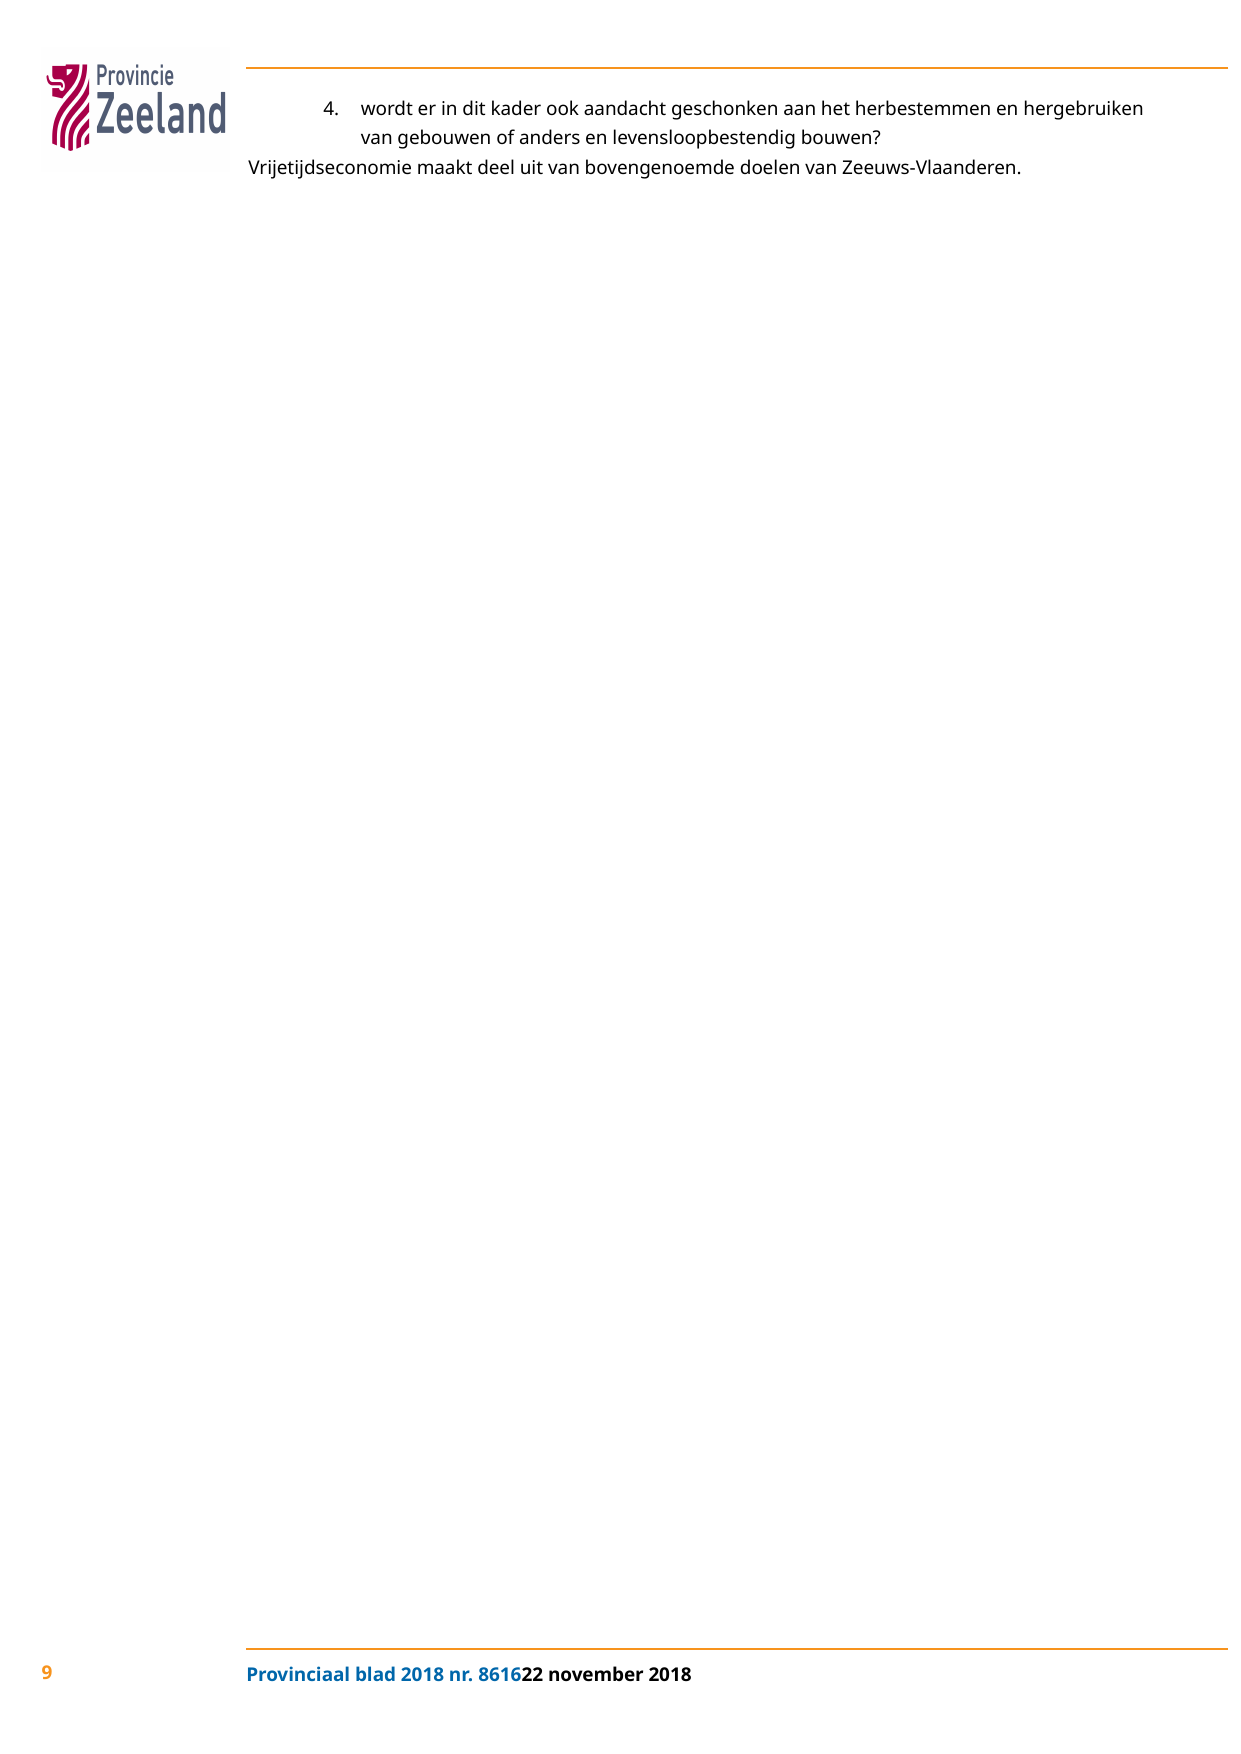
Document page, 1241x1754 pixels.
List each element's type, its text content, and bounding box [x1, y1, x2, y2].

picture [41, 47, 231, 172]
text Vrijetijdseconomie maakt deel uit van bovengenoemde doelen van Zeeuws-Vlaanderen. [248, 154, 1152, 180]
list wordt er in dit kader ook aandacht geschonken aan het herbestemmen en hergebruiken van gebouwen of anders en levensloopbestendig bouwen? [323, 95, 1152, 150]
